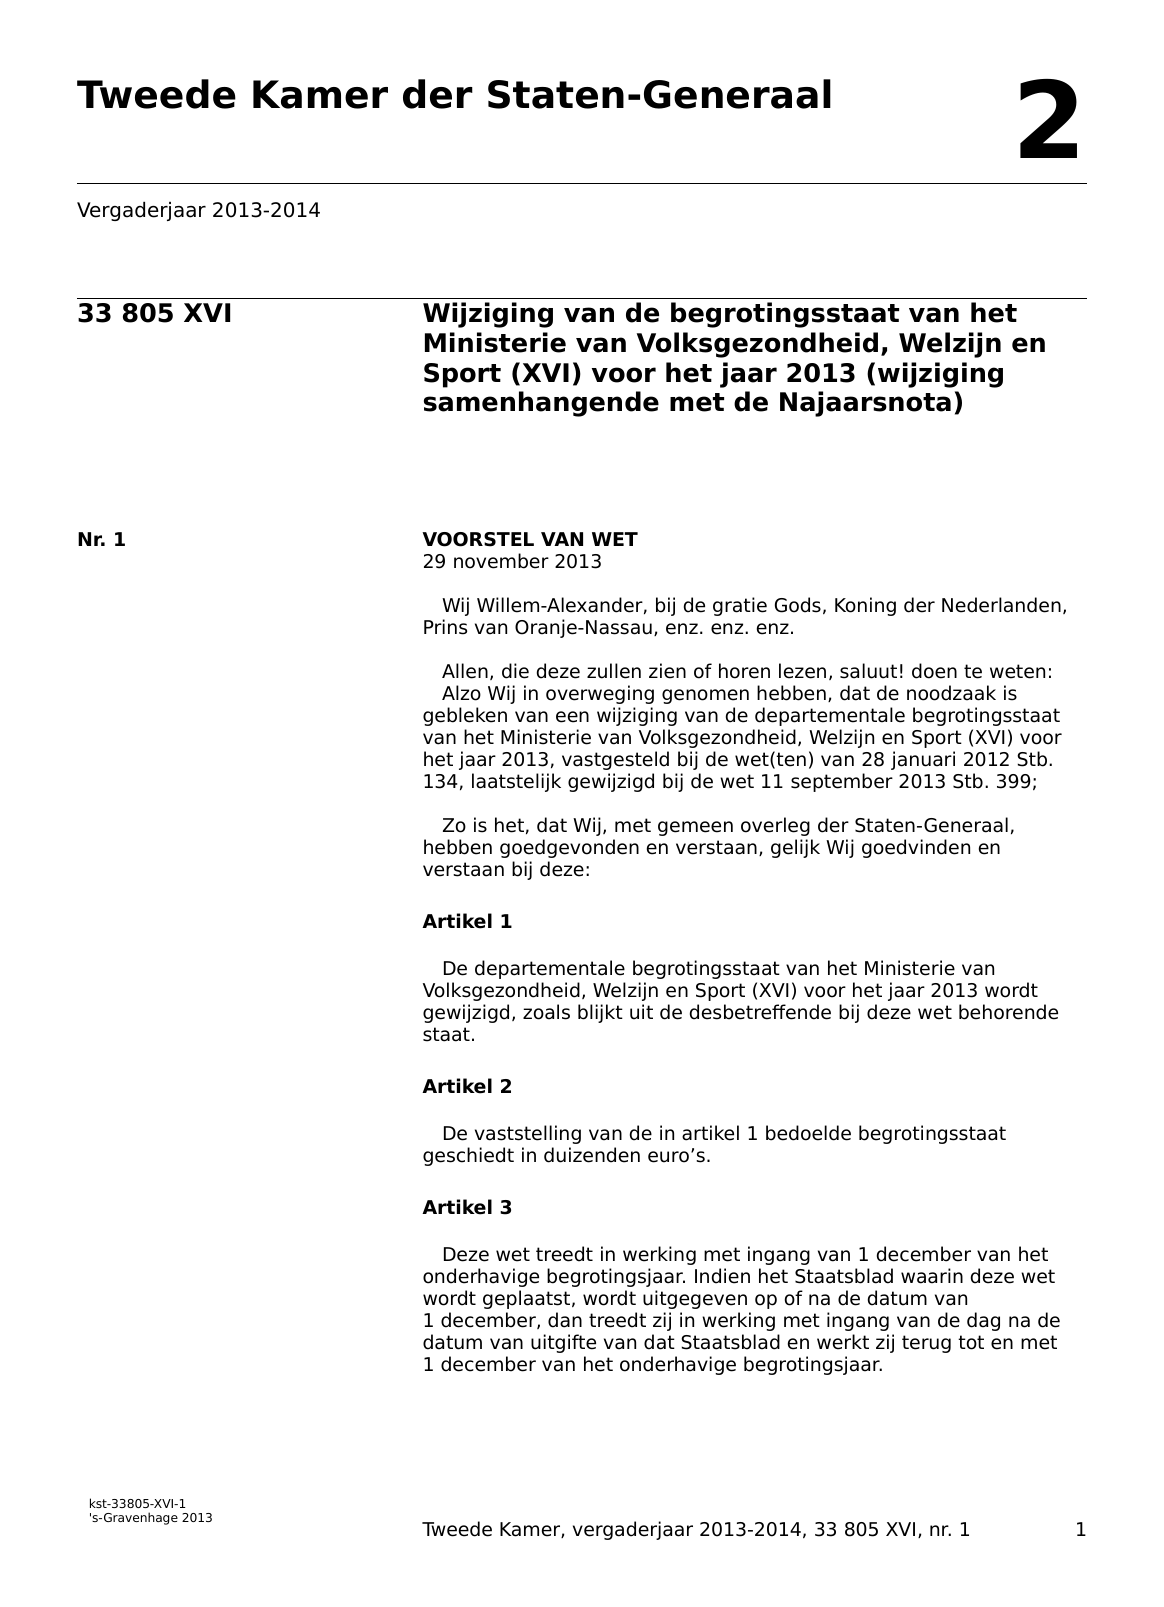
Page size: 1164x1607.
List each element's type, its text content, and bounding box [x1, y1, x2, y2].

text Alzo Wij in overweging genomen hebben, dat de noodzaak is gebleken van een wijziging van de departementale begrotingsstaat van het Ministerie van Volksgezondheid, Welzijn en Sport (XVI) voor het jaar 2013, vastgesteld bij de wet(ten) van 28 januari 2012 Stb. 134, laatstelijk gewijzigd bij de wet 11 september 2013 Stb. 399; [422, 683, 1087, 793]
table_header 2 [886, 59, 1087, 183]
text Deze wet treedt in werking met ingang van 1 december van het onderhavige begrotingsjaar. Indien het Staatsblad waarin deze wet wordt geplaatst, wordt uitgegeven op of na de datum van 1 december, dan treedt zij in werking met ingang van de dag na de datum van uitgifte van dat Staatsblad en werkt zij terug tot en met 1 december van het onderhavige begrotingsjaar. [422, 1244, 1087, 1376]
text De departementale begrotingsstaat van het Ministerie van Volksgezondheid, Welzijn en Sport (XVI) voor het jaar 2013 wordt gewijzigd, zoals blijkt uit de desbetreffende bij deze wet behorende staat. [422, 958, 1087, 1046]
text 29 november 2013 [422, 551, 1087, 573]
text Allen, die deze zullen zien of horen lezen, saluut! doen te weten: [422, 661, 1087, 683]
table_cell Vergaderjaar 2013-2014 [77, 184, 1087, 298]
subtitle Artikel 3 [422, 1197, 1087, 1219]
text 's-Gravenhage 2013 [88, 1511, 323, 1525]
text kst-33805-XVI-1 [88, 1497, 323, 1511]
subtitle Artikel 1 [422, 911, 1087, 933]
subtitle Artikel 2 [422, 1076, 1087, 1098]
text Zo is het, dat Wij, met gemeen overleg der Staten-Generaal, hebben goedgevonden en verstaan, gelijk Wij goedvinden en verstaan bij deze: [422, 815, 1087, 881]
table_header Tweede Kamer der Staten-Generaal [77, 59, 886, 183]
text Wij Willem-Alexander, bij de gratie Gods, Koning der Nederlanden, Prins van Oranje-Nassau, enz. enz. enz. [422, 595, 1087, 639]
subtitle Nr. 1 VOORSTEL VAN WET [77, 529, 1087, 551]
text De vaststelling van de in artikel 1 bedoelde begrotingsstaat geschiedt in duizenden euro’s. [422, 1123, 1087, 1167]
subtitle 33 805 XVI Wijziging van de begrotingsstaat van het Ministerie van Volksgezondheid, Welzijn en Sport (XVI) voor het jaar 2013 (wijziging samenhangende met de Najaarsnota) [77, 299, 1087, 418]
